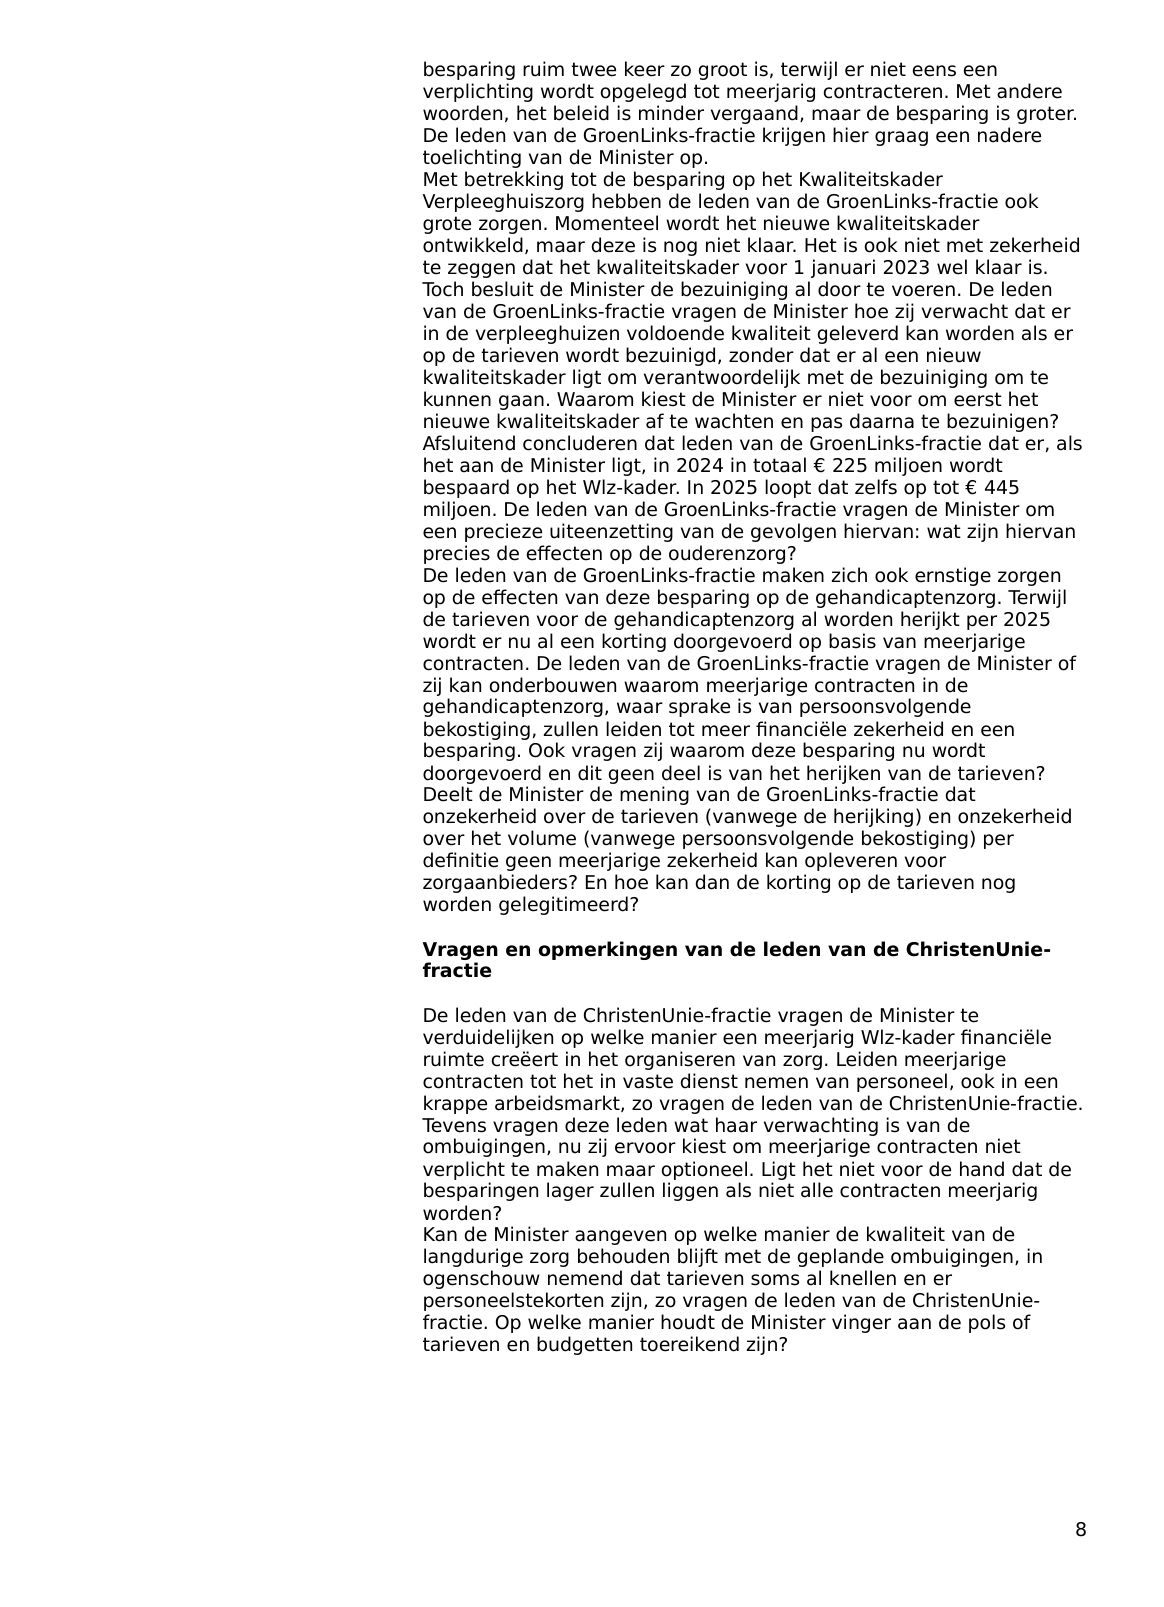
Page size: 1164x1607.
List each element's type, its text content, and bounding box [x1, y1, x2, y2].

subtitle Vragen en opmerkingen van de leden van de ChristenUnie-fractie [422, 938, 1087, 982]
text Met betrekking tot de besparing op het Kwaliteitskader Verpleeghuiszorg hebben de leden van de GroenLinks-fractie ook grote zorgen. Momenteel wordt het nieuwe kwaliteitskader ontwikkeld, maar deze is nog niet klaar. Het is ook niet met zekerheid te zeggen dat het kwaliteitskader voor 1 januari 2023 wel klaar is. Toch besluit de Minister de bezuiniging al door te voeren. De leden van de GroenLinks-fractie vragen de Minister hoe zij verwacht dat er in de verpleeghuizen voldoende kwaliteit geleverd kan worden als er op de tarieven wordt bezuinigd, zonder dat er al een nieuw kwaliteitskader ligt om verantwoordelijk met de bezuiniging om te kunnen gaan. Waarom kiest de Minister er niet voor om eerst het nieuwe kwaliteitskader af te wachten en pas daarna te bezuinigen? [422, 169, 1087, 433]
text Afsluitend concluderen dat leden van de GroenLinks-fractie dat er, als het aan de Minister ligt, in 2024 in totaal € 225 miljoen wordt bespaard op het Wlz-kader. In 2025 loopt dat zelfs op tot € 445 miljoen. De leden van de GroenLinks-fractie vragen de Minister om een precieze uiteenzetting van de gevolgen hiervan: wat zijn hiervan precies de effecten op de ouderenzorg? [422, 433, 1087, 564]
text De leden van de ChristenUnie-fractie vragen de Minister te verduidelijken op welke manier een meerjarig Wlz-kader financiële ruimte creëert in het organiseren van zorg. Leiden meerjarige contracten tot het in vaste dienst nemen van personeel, ook in een krappe arbeidsmarkt, zo vragen de leden van de ChristenUnie-fractie. [422, 1004, 1087, 1114]
text Tevens vragen deze leden wat haar verwachting is van de ombuigingen, nu zij ervoor kiest om meerjarige contracten niet verplicht te maken maar optioneel. Ligt het niet voor de hand dat de besparingen lager zullen liggen als niet alle contracten meerjarig worden? [422, 1114, 1087, 1224]
text De leden van de GroenLinks-fractie maken zich ook ernstige zorgen op de effecten van deze besparing op de gehandicaptenzorg. Terwijl de tarieven voor de gehandicaptenzorg al worden herijkt per 2025 wordt er nu al een korting doorgevoerd op basis van meerjarige contracten. De leden van de GroenLinks-fractie vragen de Minister of zij kan onderbouwen waarom meerjarige contracten in de gehandicaptenzorg, waar sprake is van persoonsvolgende bekostiging, zullen leiden tot meer financiële zekerheid en een besparing. Ook vragen zij waarom deze besparing nu wordt doorgevoerd en dit geen deel is van het herijken van de tarieven? Deelt de Minister de mening van de GroenLinks-fractie dat onzekerheid over de tarieven (vanwege de herijking) en onzekerheid over het volume (vanwege persoonsvolgende bekostiging) per definitie geen meerjarige zekerheid kan opleveren voor zorgaanbieders? En hoe kan dan de korting op de tarieven nog worden gelegitimeerd? [422, 564, 1087, 916]
text Kan de Minister aangeven op welke manier de kwaliteit van de langdurige zorg behouden blijft met de geplande ombuigingen, in ogenschouw nemend dat tarieven soms al knellen en er personeelstekorten zijn, zo vragen de leden van de ChristenUnie-fractie. Op welke manier houdt de Minister vinger aan de pols of tarieven en budgetten toereikend zijn? [422, 1224, 1087, 1356]
text besparing ruim twee keer zo groot is, terwijl er niet eens een verplichting wordt opgelegd tot meerjarig contracteren. Met andere woorden, het beleid is minder vergaand, maar de besparing is groter. De leden van de GroenLinks-fractie krijgen hier graag een nadere toelichting van de Minister op. [422, 59, 1087, 169]
